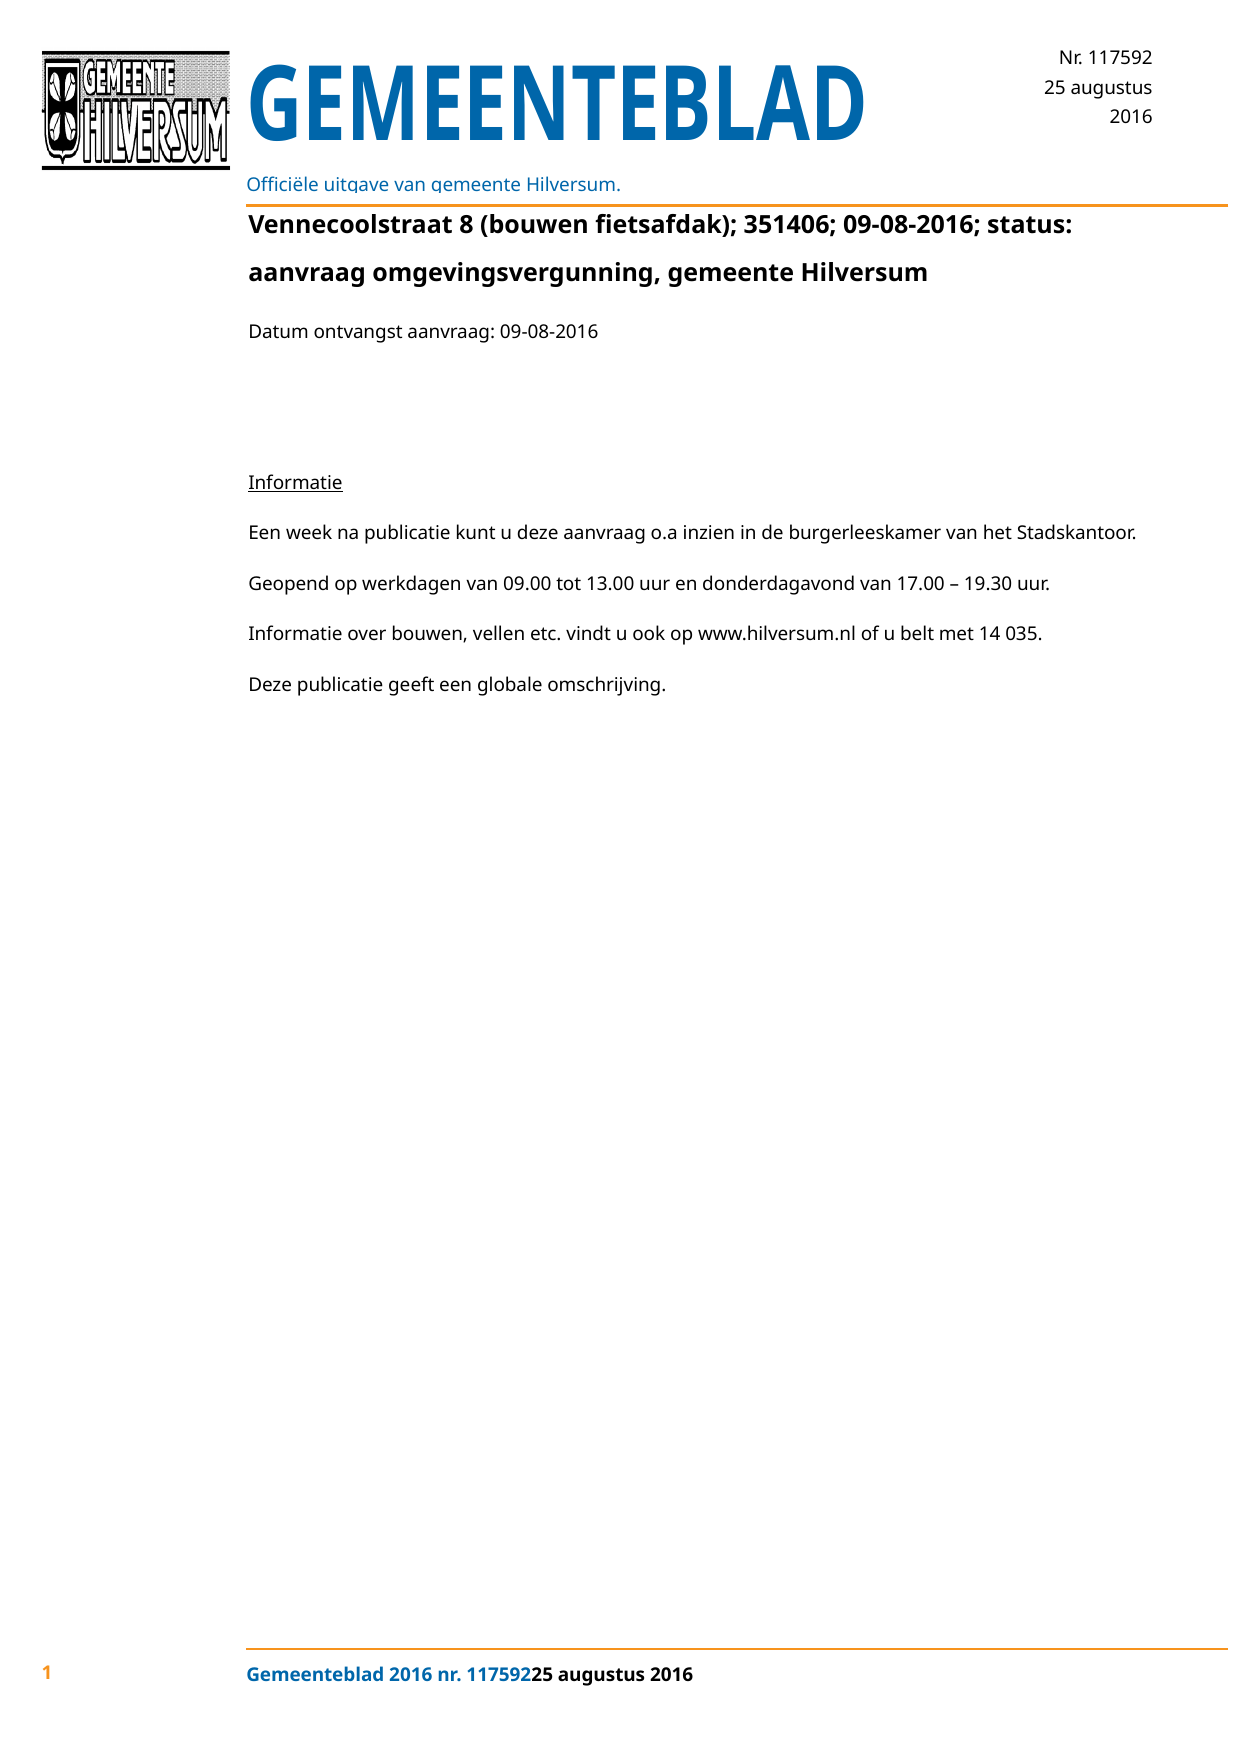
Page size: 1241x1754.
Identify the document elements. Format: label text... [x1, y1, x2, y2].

text Een week na publicatie kunt u deze aanvraag o.a inzien in de burgerleeskamer van het Stadskantoor. [248, 519, 1152, 545]
text Informatie [248, 469, 1152, 495]
text Geopend op werkdagen van 09.00 tot 13.00 uur en donderdagavond van 17.00 – 19.30 uur. [248, 570, 1152, 596]
text Informatie over bouwen, vellen etc. vindt u ook op www.hilversum.nl of u belt met 14 035. [248, 620, 1152, 646]
text Deze publicatie geeft een globale omschrijving. [248, 671, 1152, 697]
text Vennecoolstraat 8 (bouwen fietsafdak); 351406; 09-08-2016; status: aanvraag omgevingsvergunning, gemeente Hilversum [248, 207, 1152, 288]
text Datum ontvangst aanvraag: 09-08-2016 [248, 318, 1152, 344]
picture [41, 47, 231, 172]
